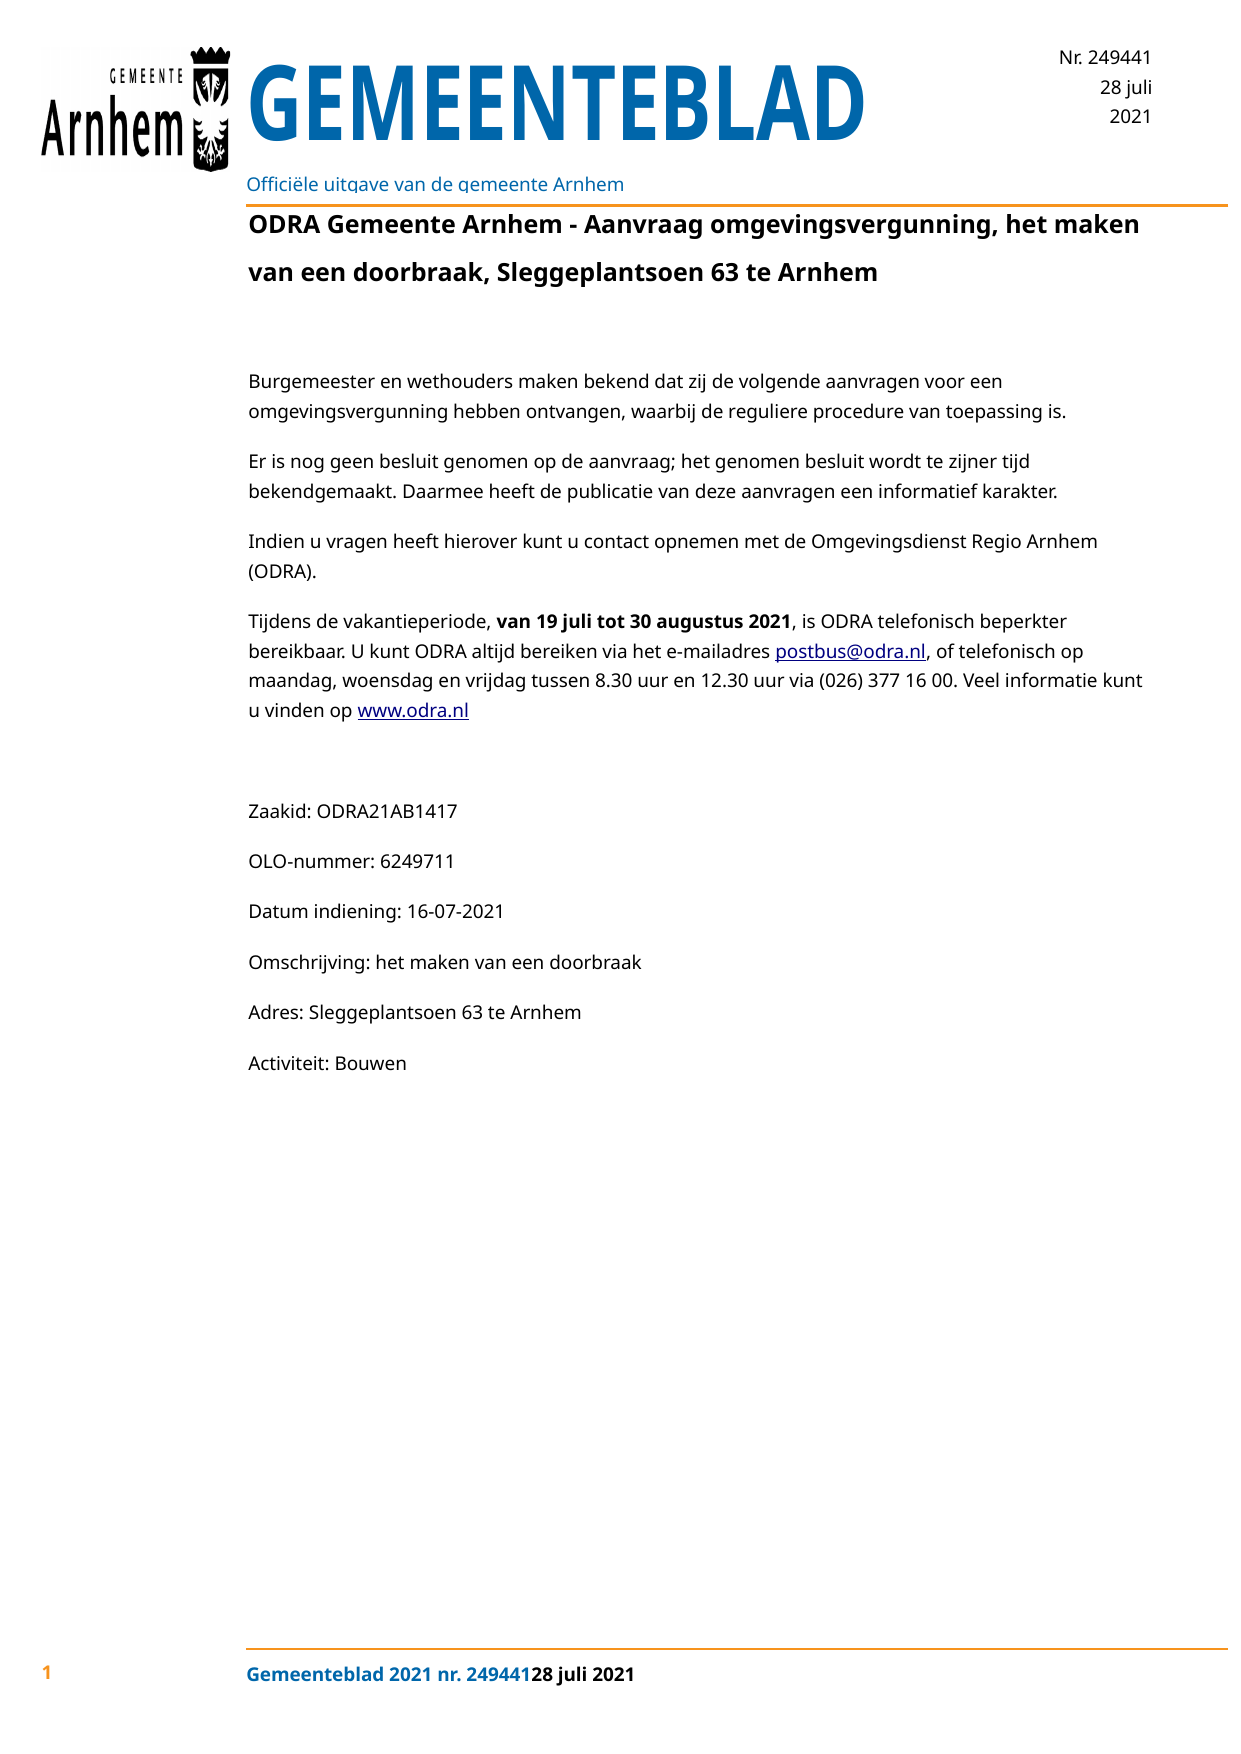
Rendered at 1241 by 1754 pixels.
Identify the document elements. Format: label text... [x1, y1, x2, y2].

text Indien u vragen heeft hierover kunt u contact opnemen met de Omgevingsdienst Regio Arnhem (ODRA). [248, 528, 1152, 584]
text Zaakid: ODRA21AB1417 [248, 798, 1152, 824]
text ODRA Gemeente Arnhem - Aanvraag omgevingsvergunning, het maken van een doorbraak, Sleggeplantsoen 63 te Arnhem [248, 207, 1152, 288]
text Er is nog geen besluit genomen op de aanvraag; het genomen besluit wordt te zijner tijd bekendgemaakt. Daarmee heeft de publicatie van deze aanvragen een informatief karakter. [248, 448, 1152, 504]
text Activiteit: Bouwen [248, 1050, 1152, 1076]
text Omschrijving: het maken van een doorbraak [248, 949, 1152, 975]
text Adres: Sleggeplantsoen 63 te Arnhem [248, 999, 1152, 1025]
text OLO-nummer: 6249711 [248, 848, 1152, 874]
text Tijdens de vakantieperiode, van 19 juli tot 30 augustus 2021, is ODRA telefonisch beperkter bereikbaar. U kunt ODRA altijd bereiken via het e-mailadres postbus@odra.nl, of telefonisch op maandag, woensdag en vrijdag tussen 8.30 uur en 12.30 uur via (026) 377 16 00. Veel informatie kunt u vinden op www.odra.nl [248, 608, 1152, 723]
text Datum indiening: 16-07-2021 [248, 899, 1152, 924]
text Burgemeester en wethouders maken bekend dat zij de volgende aanvragen voor een omgevingsvergunning hebben ontvangen, waarbij de reguliere procedure van toepassing is. [248, 368, 1152, 424]
picture [41, 47, 231, 172]
